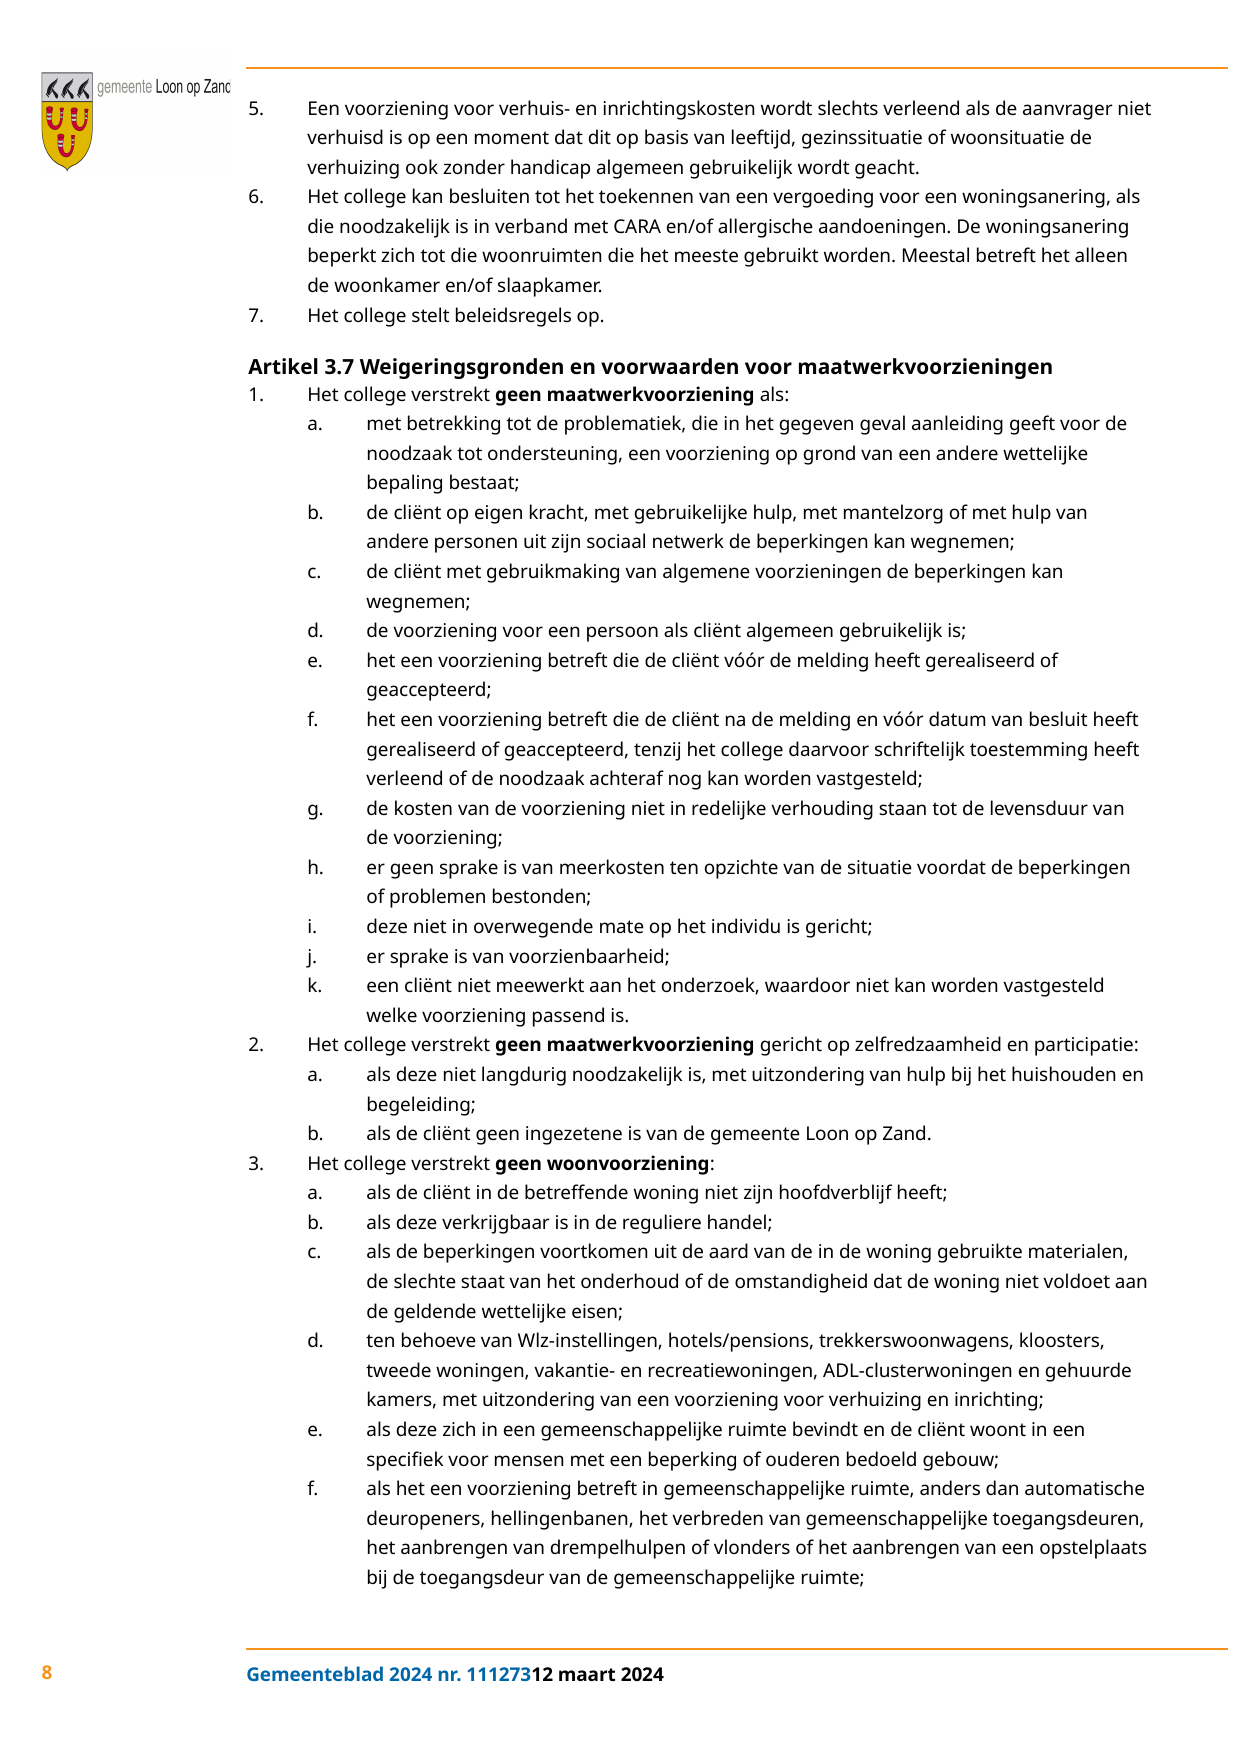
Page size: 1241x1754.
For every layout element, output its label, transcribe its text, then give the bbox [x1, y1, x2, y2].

list deze niet in overwegende mate op het individu is gericht; [307, 913, 1152, 939]
list ten behoeve van Wlz-instellingen, hotels/pensions, trekkerswoonwagens, kloosters, tweede woningen, vakantie- en recreatiewoningen, ADL-clusterwoningen en gehuurde kamers, met uitzondering van een voorziening voor verhuizing en inrichting; [307, 1327, 1152, 1412]
list Het college verstrekt geen maatwerkvoorziening gericht op zelfredzaamheid en participatie: [248, 1032, 1152, 1057]
list de cliënt op eigen kracht, met gebruikelijke hulp, met mantelzorg of met hulp van andere personen uit zijn sociaal netwerk de beperkingen kan wegnemen; [307, 499, 1152, 554]
list er geen sprake is van meerkosten ten opzichte van de situatie voordat de beperkingen of problemen bestonden; [307, 854, 1152, 909]
list de kosten van de voorziening niet in redelijke verhouding staan tot de levensduur van de voorziening; [307, 795, 1152, 850]
picture [41, 47, 231, 172]
list Het college verstrekt geen woonvoorziening: [248, 1150, 1152, 1176]
list Het college verstrekt geen maatwerkvoorziening als: [248, 381, 1152, 406]
list het een voorziening betreft die de cliënt na de melding en vóór datum van besluit heeft gerealiseerd of geaccepteerd, tenzij het college daarvoor schriftelijk toestemming heeft verleend of de noodzaak achteraf nog kan worden vastgesteld; [307, 706, 1152, 791]
list Een voorziening voor verhuis- en inrichtingskosten wordt slechts verleend als de aanvrager niet verhuisd is op een moment dat dit op basis van leeftijd, gezinssituatie of woonsituatie de verhuizing ook zonder handicap algemeen gebruikelijk wordt geacht. [248, 95, 1152, 180]
list met betrekking tot de problematiek, die in het gegeven geval aanleiding geeft voor de noodzaak tot ondersteuning, een voorziening op grond van een andere wettelijke bepaling bestaat; [307, 410, 1152, 495]
list er sprake is van voorzienbaarheid; [307, 943, 1152, 968]
list Het college stelt beleidsregels op. [248, 302, 1152, 328]
list als de cliënt geen ingezetene is van de gemeente Loon op Zand. [307, 1120, 1152, 1146]
list als de beperkingen voortkomen uit de aard van de in de woning gebruikte materialen, de slechte staat van het onderhoud of de omstandigheid dat de woning niet voldoet aan de geldende wettelijke eisen; [307, 1239, 1152, 1323]
list het een voorziening betreft die de cliënt vóór de melding heeft gerealiseerd of geaccepteerd; [307, 647, 1152, 702]
list als het een voorziening betreft in gemeenschappelijke ruimte, anders dan automatische deuropeners, hellingenbanen, het verbreden van gemeenschappelijke toegangsdeuren, het aanbrengen van drempelhulpen of vlonders of het aanbrengen van een opstelplaats bij de toegangsdeur van de gemeenschappelijke ruimte; [307, 1475, 1152, 1590]
list als deze zich in een gemeenschappelijke ruimte bevindt en de cliënt woont in een specifiek voor mensen met een beperking of ouderen bedoeld gebouw; [307, 1416, 1152, 1471]
list als deze verkrijgbaar is in de reguliere handel; [307, 1209, 1152, 1235]
list Het college kan besluiten tot het toekennen van een vergoeding voor een woningsanering, als die noodzakelijk is in verband met CARA en/of allergische aandoeningen. De woningsanering beperkt zich tot die woonruimten die het meeste gebruikt worden. Meestal betreft het alleen de woonkamer en/of slaapkamer. [248, 183, 1152, 298]
list een cliënt niet meewerkt aan het onderzoek, waardoor niet kan worden vastgesteld welke voorziening passend is. [307, 972, 1152, 1028]
list de cliënt met gebruikmaking van algemene voorzieningen de beperkingen kan wegnemen; [307, 558, 1152, 613]
list als de cliënt in de betreffende woning niet zijn hoofdverblijf heeft; [307, 1179, 1152, 1205]
text Artikel 3.7 Weigeringsgronden en voorwaarden voor maatwerkvoorzieningen [248, 352, 1152, 381]
list als deze niet langdurig noodzakelijk is, met uitzondering van hulp bij het huishouden en begeleiding; [307, 1061, 1152, 1116]
list de voorziening voor een persoon als cliënt algemeen gebruikelijk is; [307, 617, 1152, 643]
